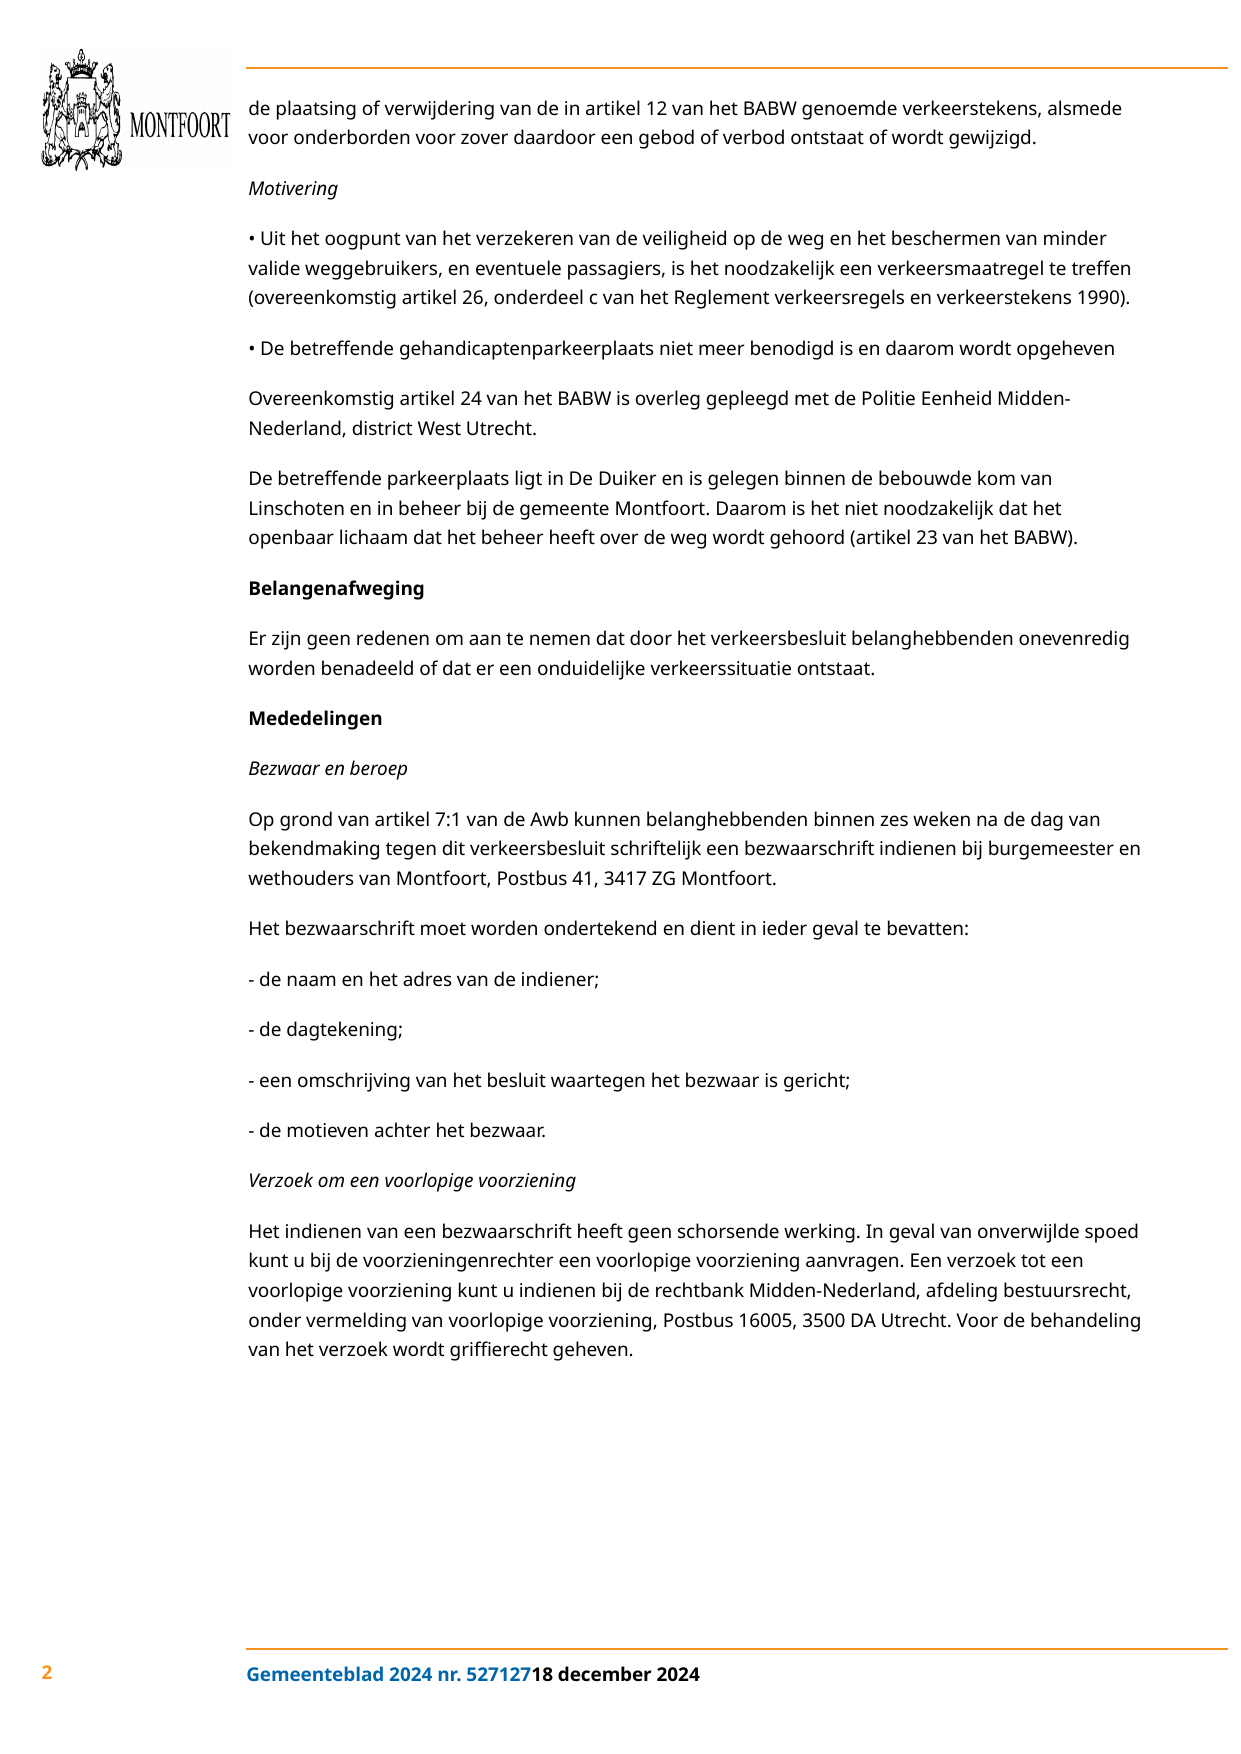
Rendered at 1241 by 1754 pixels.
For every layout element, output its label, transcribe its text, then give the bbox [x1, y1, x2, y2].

text Belangenafweging [248, 575, 1152, 601]
text Overeenkomstig artikel 24 van het BABW is overleg gepleegd met de Politie Eenheid Midden-Nederland, district West Utrecht. [248, 385, 1152, 441]
text - de motieven achter het bezwaar. [248, 1117, 1152, 1143]
text Verzoek om een voorlopige voorziening [248, 1168, 1152, 1193]
text de plaatsing of verwijdering van de in artikel 12 van het BABW genoemde verkeerstekens, alsmede voor onderborden voor zover daardoor een gebod of verbod ontstaat of wordt gewijzigd. [248, 95, 1152, 150]
text - de naam en het adres van de indiener; [248, 966, 1152, 992]
text Motivering [248, 175, 1152, 201]
text Het indienen van een bezwaarschrift heeft geen schorsende werking. In geval van onverwijlde spoed kunt u bij de voorzieningenrechter een voorlopige voorziening aanvragen. Een verzoek tot een voorlopige voorziening kunt u indienen bij de rechtbank Midden-Nederland, afdeling bestuursrecht, onder vermelding van voorlopige voorziening, Postbus 16005, 3500 DA Utrecht. Voor de behandeling van het verzoek wordt griffierecht geheven. [248, 1218, 1152, 1362]
text Mededelingen [248, 705, 1152, 731]
text Het bezwaarschrift moet worden ondertekend en dient in ieder geval te bevatten: [248, 916, 1152, 941]
text - een omschrijving van het besluit waartegen het bezwaar is gericht; [248, 1067, 1152, 1093]
text Er zijn geen redenen om aan te nemen dat door het verkeersbesluit belanghebbenden onevenredig worden benadeeld of dat er een onduidelijke verkeerssituatie ontstaat. [248, 625, 1152, 681]
text • Uit het oogpunt van het verzekeren van de veiligheid op de weg en het beschermen van minder valide weggebruikers, en eventuele passagiers, is het noodzakelijk een verkeersmaatregel te treffen (overeenkomstig artikel 26, onderdeel c van het Reglement verkeersregels en verkeerstekens 1990). [248, 225, 1152, 310]
text • De betreffende gehandicaptenparkeerplaats niet meer benodigd is en daarom wordt opgeheven [248, 335, 1152, 361]
picture [41, 47, 231, 172]
text Op grond van artikel 7:1 van de Awb kunnen belanghebbenden binnen zes weken na de dag van bekendmaking tegen dit verkeersbesluit schriftelijk een bezwaarschrift indienen bij burgemeester en wethouders van Montfoort, Postbus 41, 3417 ZG Montfoort. [248, 806, 1152, 891]
text De betreffende parkeerplaats ligt in De Duiker en is gelegen binnen de bebouwde kom van Linschoten en in beheer bij de gemeente Montfoort. Daarom is het niet noodzakelijk dat het openbaar lichaam dat het beheer heeft over de weg wordt gehoord (artikel 23 van het BABW). [248, 465, 1152, 550]
text - de dagtekening; [248, 1016, 1152, 1042]
text Bezwaar en beroep [248, 756, 1152, 781]
